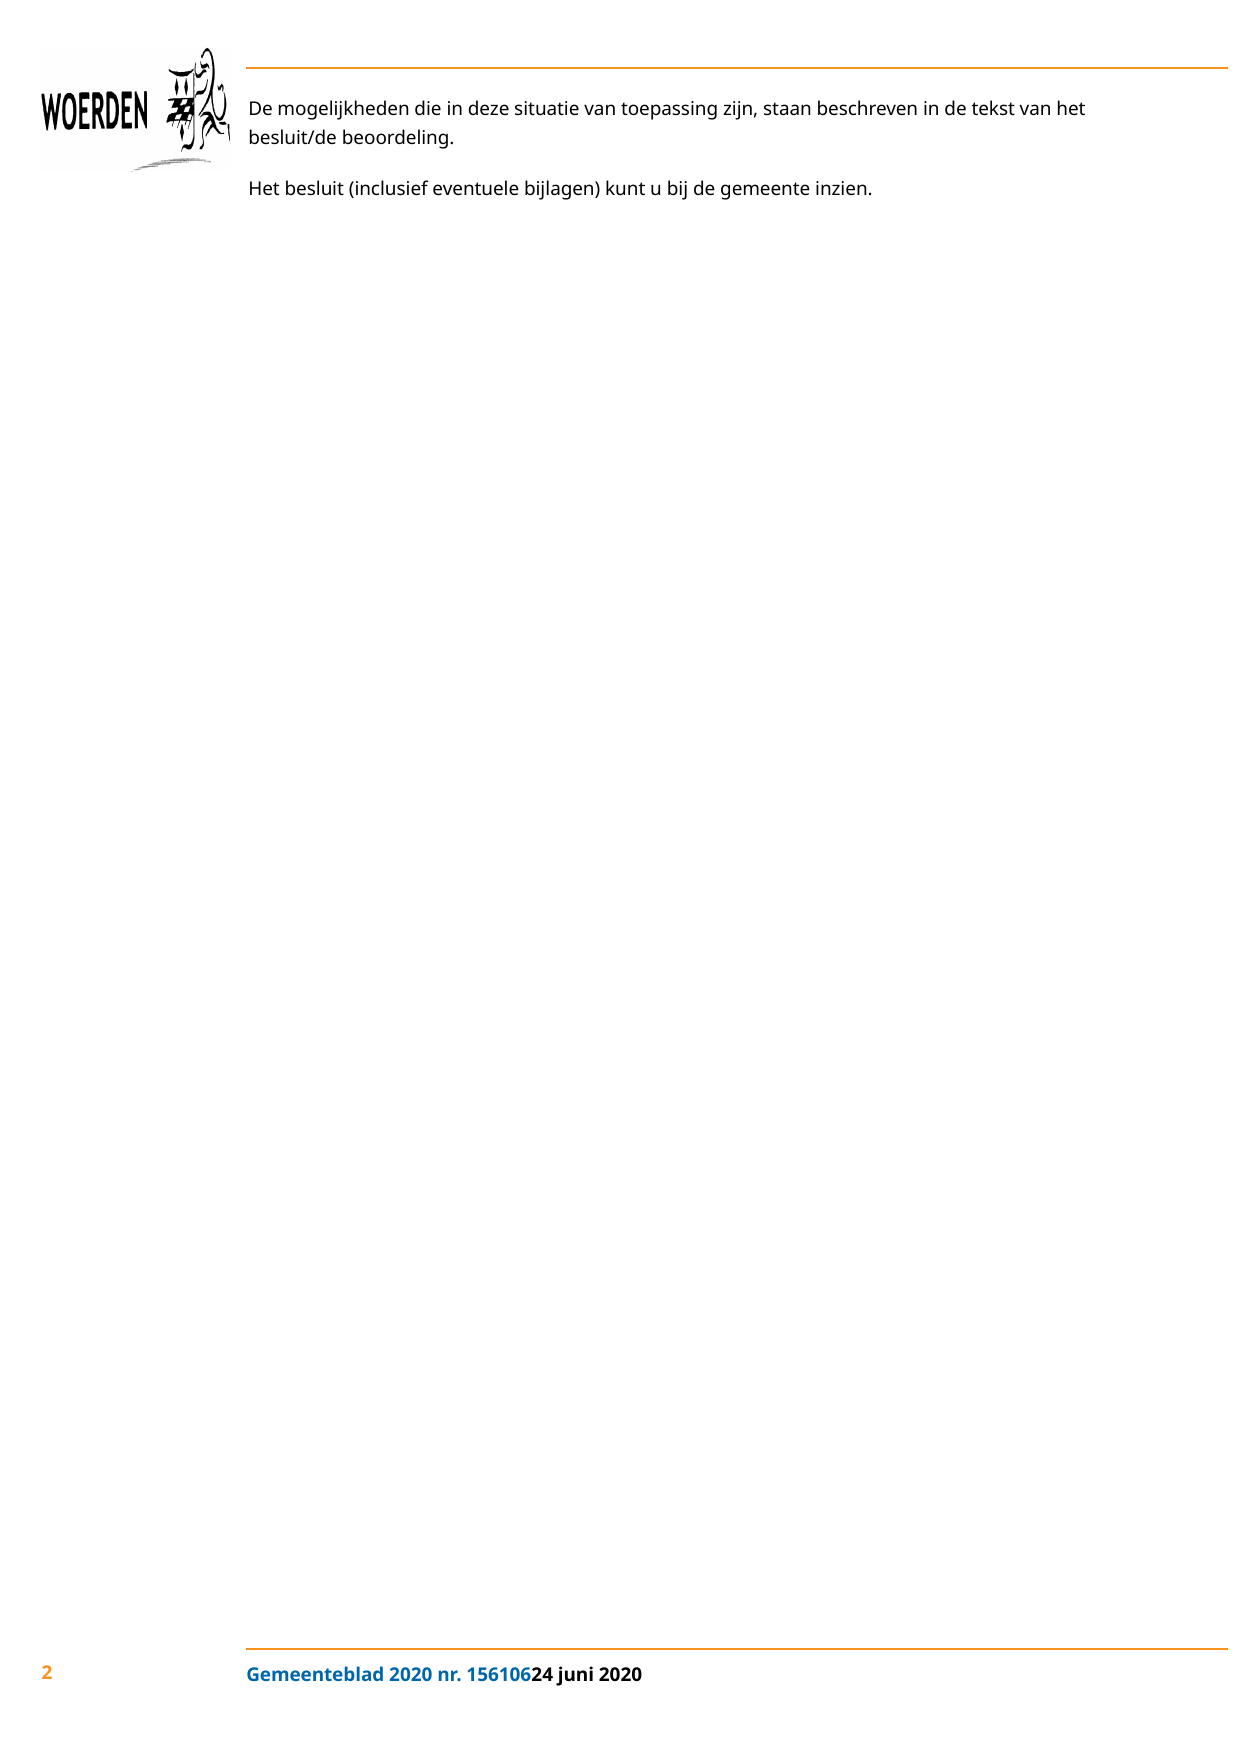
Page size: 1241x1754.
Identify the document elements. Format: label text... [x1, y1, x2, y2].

text Het besluit (inclusief eventuele bijlagen) kunt u bij de gemeente inzien. [248, 175, 1152, 201]
picture [41, 47, 231, 172]
text De mogelijkheden die in deze situatie van toepassing zijn, staan beschreven in de tekst van het besluit/de beoordeling. [248, 95, 1152, 150]
